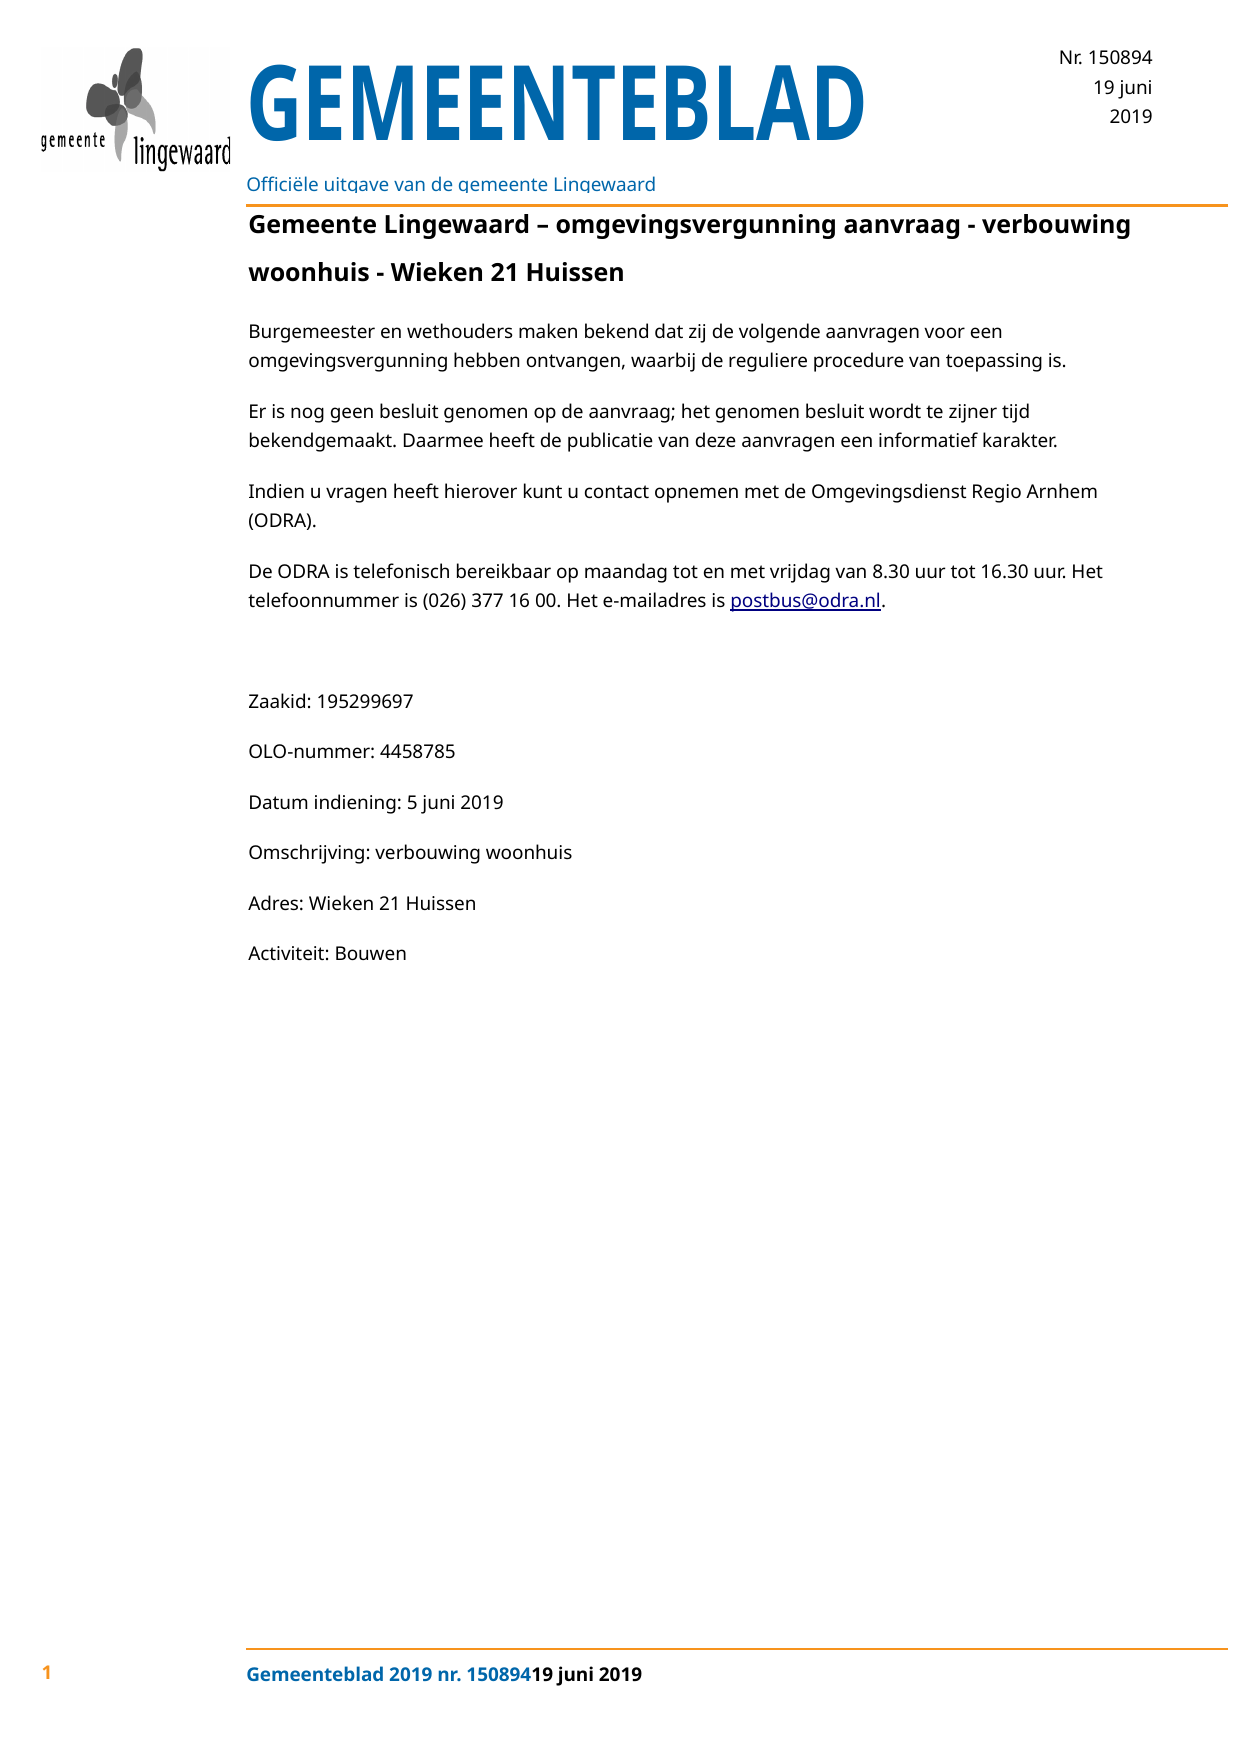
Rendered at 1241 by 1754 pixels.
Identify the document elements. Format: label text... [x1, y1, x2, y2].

text OLO-nummer: 4458785 [248, 739, 1152, 764]
text Datum indiening: 5 juni 2019 [248, 789, 1152, 815]
text De ODRA is telefonisch bereikbaar op maandag tot en met vrijdag van 8.30 uur tot 16.30 uur. Het telefoonnummer is (026) 377 16 00. Het e-mailadres is postbus@odra.nl. [248, 558, 1152, 613]
picture [41, 47, 231, 172]
text Omschrijving: verbouwing woonhuis [248, 839, 1152, 865]
text Gemeente Lingewaard – omgevingsvergunning aanvraag - verbouwing woonhuis - Wieken 21 Huissen [248, 207, 1152, 288]
text Burgemeester en wethouders maken bekend dat zij de volgende aanvragen voor een omgevingsvergunning hebben ontvangen, waarbij de reguliere procedure van toepassing is. [248, 318, 1152, 373]
text Adres: Wieken 21 Huissen [248, 890, 1152, 916]
text Er is nog geen besluit genomen op de aanvraag; het genomen besluit wordt te zijner tijd bekendgemaakt. Daarmee heeft de publicatie van deze aanvragen een informatief karakter. [248, 398, 1152, 453]
text Indien u vragen heeft hierover kunt u contact opnemen met de Omgevingsdienst Regio Arnhem (ODRA). [248, 478, 1152, 533]
text Zaakid: 195299697 [248, 688, 1152, 714]
text Activiteit: Bouwen [248, 940, 1152, 966]
